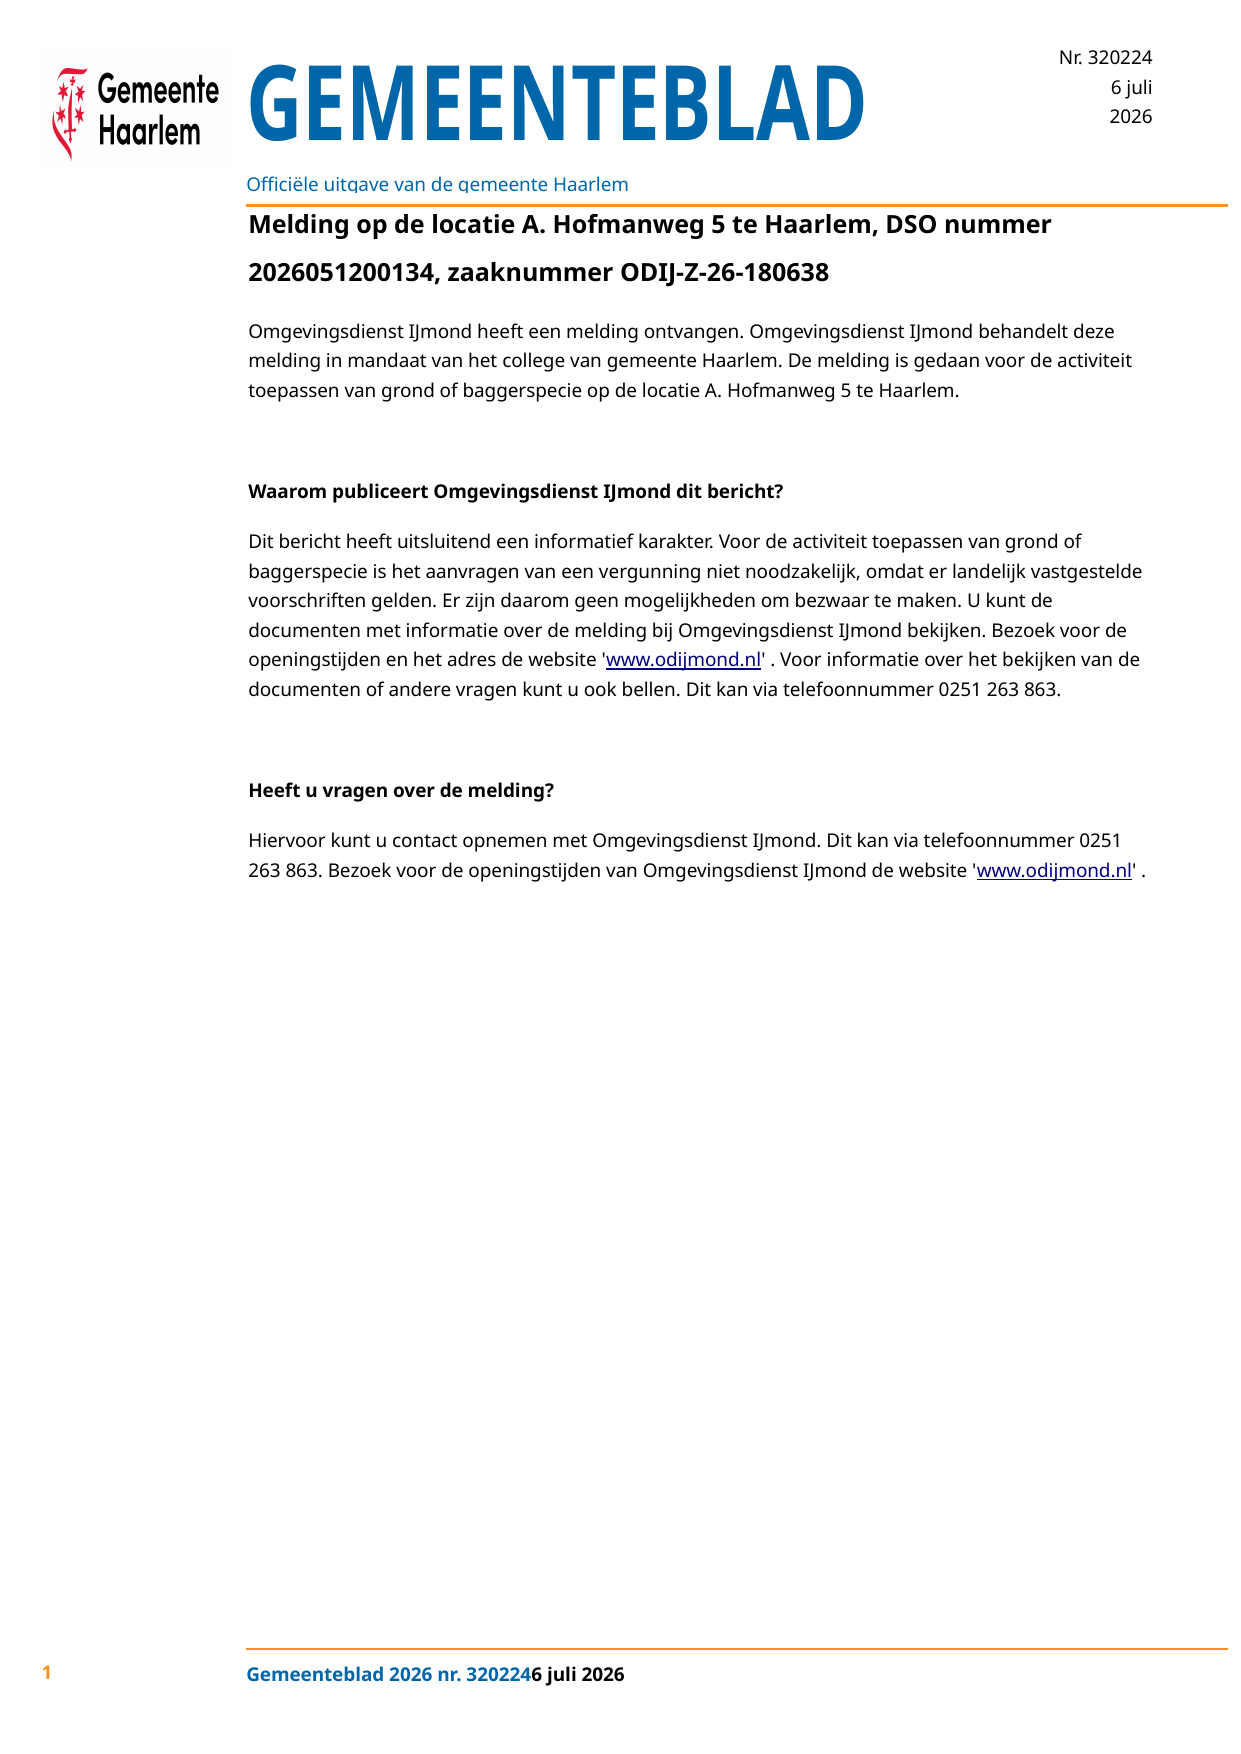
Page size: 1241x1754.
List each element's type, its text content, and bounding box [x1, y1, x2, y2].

picture [41, 47, 231, 172]
text Dit bericht heeft uitsluitend een informatief karakter. Voor de activiteit toepassen van grond of baggerspecie is het aanvragen van een vergunning niet noodzakelijk, omdat er landelijk vastgestelde voorschriften gelden. Er zijn daarom geen mogelijkheden om bezwaar te maken. U kunt de documenten met informatie over de melding bij Omgevingsdienst IJmond bekijken. Bezoek voor de openingstijden en het adres de website 'www.odijmond.nl' . Voor informatie over het bekijken van de documenten of andere vragen kunt u ook bellen. Dit kan via telefoonnummer 0251 263 863. [248, 528, 1152, 702]
text Omgevingsdienst IJmond heeft een melding ontvangen. Omgevingsdienst IJmond behandelt deze melding in mandaat van het college van gemeente Haarlem. De melding is gedaan voor de activiteit toepassen van grond of baggerspecie op de locatie A. Hofmanweg 5 te Haarlem. [248, 318, 1152, 403]
text Waarom publiceert Omgevingsdienst IJmond dit bericht? [248, 478, 1152, 504]
text Melding op de locatie A. Hofmanweg 5 te Haarlem, DSO nummer 2026051200134, zaaknummer ODIJ-Z-26-180638 [248, 207, 1152, 288]
text Heeft u vragen over de melding? [248, 777, 1152, 803]
text Hiervoor kunt u contact opnemen met Omgevingsdienst IJmond. Dit kan via telefoonnummer 0251 263 863. Bezoek voor de openingstijden van Omgevingsdienst IJmond de website 'www.odijmond.nl' . [248, 827, 1152, 883]
